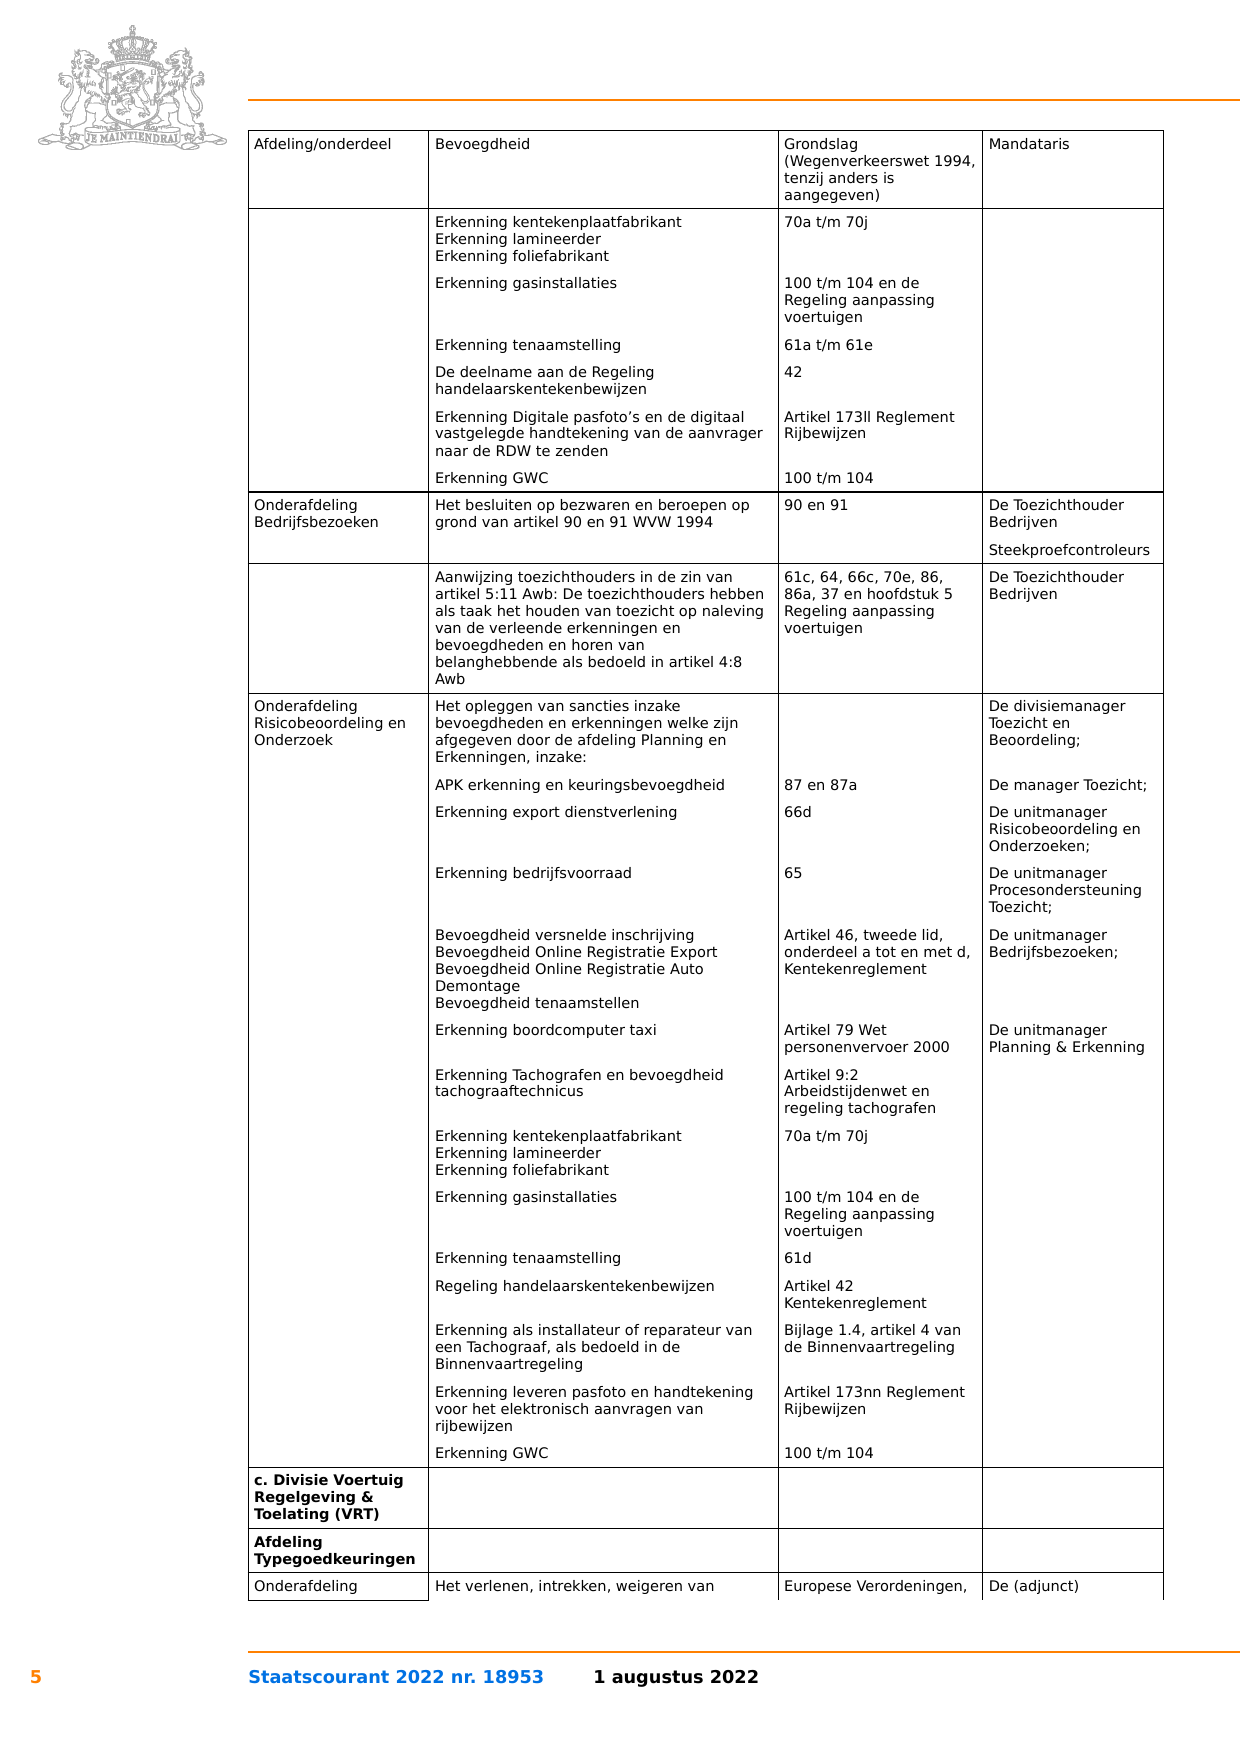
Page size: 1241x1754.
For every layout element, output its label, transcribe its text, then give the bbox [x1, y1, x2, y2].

table_cell De Toezichthouder Bedrijven [983, 493, 1163, 536]
table_cell 100 t/m 104 en de Regeling aanpassing voertuigen [779, 270, 982, 331]
table_cell 61d [779, 1245, 982, 1272]
table_cell [249, 564, 428, 692]
table_cell Erkenning kentekenplaatfabrikant Erkenning lamineerder Erkenning foliefabrikant [429, 1122, 778, 1183]
table_cell [249, 209, 428, 491]
table_cell c. Divisie Voertuig Regelgeving & Toelating (VRT) [249, 1468, 428, 1528]
table_cell 42 [779, 358, 982, 403]
table_cell Erkenning boordcomputer taxi [429, 1016, 778, 1061]
table_cell De divisiemanager Toezicht en Beoordeling; [983, 694, 1163, 771]
table_cell Aanwijzing toezichthouders in de zin van artikel 5:11 Awb: De toezichthouders hebben als taak het houden van toezicht op naleving van de verleende erkenningen en bevoegdheden en horen van belanghebbende als bedoeld in artikel 4:8 Awb [429, 564, 778, 692]
table_cell Onderafdeling Risicobeoordeling en Onderzoek [249, 694, 428, 1467]
table_cell De unitmanager Bedrijfsbezoeken; [983, 921, 1163, 1016]
table_cell 87 en 87a [779, 771, 982, 798]
table_cell 100 t/m 104 en de Regeling aanpassing voertuigen [779, 1183, 982, 1245]
table_cell Erkenning Tachografen en bevoegdheid tachograaftechnicus [429, 1061, 778, 1122]
table_cell Erkenning Digitale pasfoto’s en de digitaal vastgelegde handtekening van de aanvrager naar de RDW te zenden [429, 403, 778, 464]
table_cell Erkenning leveren pasfoto en handtekening voor het elektronisch aanvragen van rijbewijzen [429, 1378, 778, 1439]
table_header Grondslag (Wegenverkeerswet 1994, tenzij anders is aangegeven) [779, 131, 982, 208]
table_cell APK erkenning en keuringsbevoegdheid [429, 771, 778, 798]
table_cell Erkenning bedrijfsvoorraad [429, 860, 778, 921]
table_cell Erkenning tenaamstelling [429, 1245, 778, 1272]
table_cell 61a t/m 61e [779, 331, 982, 358]
table_cell Erkenning gasinstallaties [429, 270, 778, 331]
table_cell De Toezichthouder Bedrijven [983, 564, 1163, 692]
table_cell Onderafdeling Bedrijfsbezoeken [249, 493, 428, 563]
table_cell Afdeling Typegoedkeuringen [249, 1529, 428, 1572]
table_header Bevoegdheid [429, 131, 778, 208]
table_cell Het opleggen van sancties inzake bevoegdheden en erkenningen welke zijn afgegeven door de afdeling Planning en Erkenningen, inzake: [429, 694, 778, 771]
table_cell Bevoegdheid versnelde inschrijving Bevoegdheid Online Registratie Export Bevoegdheid Online Registratie Auto Demontage Bevoegdheid tenaamstellen [429, 921, 778, 1016]
table_cell De manager Toezicht; [983, 771, 1163, 798]
table_cell Het besluiten op bezwaren en beroepen op grond van artikel 90 en 91 WVW 1994 [429, 493, 778, 563]
table_cell Erkenning kentekenplaatfabrikant Erkenning lamineerder Erkenning foliefabrikant [429, 209, 778, 269]
table_cell [779, 1529, 982, 1572]
table_cell Erkenning GWC [429, 1439, 778, 1467]
table_cell Erkenning als installateur of reparateur van een Tachograaf, als bedoeld in de Binnenvaartregeling [429, 1316, 778, 1378]
table_cell Artikel 42 Kentekenreglement [779, 1272, 982, 1316]
table_cell Onderafdeling [249, 1573, 428, 1600]
table_cell Artikel 173ll Reglement Rijbewijzen [779, 403, 982, 464]
table_cell [983, 209, 1163, 491]
table_cell 66d [779, 798, 982, 859]
table_cell Bijlage 1.4, artikel 4 van de Binnenvaartregeling [779, 1316, 982, 1378]
table_cell Erkenning GWC [429, 464, 778, 491]
picture [38, 25, 227, 150]
table_cell De unitmanager Risicobeoordeling en Onderzoeken; [983, 798, 1163, 859]
table_cell De (adjunct) [983, 1573, 1163, 1600]
table_cell Artikel 79 Wet personenvervoer 2000 [779, 1016, 982, 1061]
table_header Mandataris [983, 131, 1163, 208]
table_cell [779, 694, 982, 771]
table_cell Het verlenen, intrekken, weigeren van [429, 1573, 778, 1600]
table_cell Regeling handelaarskentekenbewijzen [429, 1272, 778, 1316]
table_cell [983, 1529, 1163, 1572]
table_cell De unitmanager Procesondersteuning Toezicht; [983, 860, 1163, 921]
table_cell 70a t/m 70j [779, 1122, 982, 1183]
table_cell Erkenning tenaamstelling [429, 331, 778, 358]
table_cell [429, 1468, 778, 1528]
table_cell Artikel 46, tweede lid, onderdeel a tot en met d, Kentekenreglement [779, 921, 982, 1016]
table_cell Erkenning gasinstallaties [429, 1183, 778, 1245]
table_cell 65 [779, 860, 982, 921]
table_cell De deelname aan de Regeling handelaarskentekenbewijzen [429, 358, 778, 403]
table_cell Erkenning export dienstverlening [429, 798, 778, 859]
table_cell 61c, 64, 66c, 70e, 86, 86a, 37 en hoofdstuk 5 Regeling aanpassing voertuigen [779, 564, 982, 692]
table_cell 90 en 91 [779, 493, 982, 563]
table_cell Europese Verordeningen, [779, 1573, 982, 1600]
table_cell 100 t/m 104 [779, 1439, 982, 1467]
table_cell [779, 1468, 982, 1528]
table_cell [983, 1468, 1163, 1528]
table_cell [429, 1529, 778, 1572]
table_cell Steekproefcontroleurs [983, 536, 1163, 563]
table_cell 100 t/m 104 [779, 464, 982, 491]
table_cell De unitmanager Planning & Erkenning [983, 1016, 1163, 1467]
table_cell Artikel 9:2 Arbeidstijdenwet en regeling tachografen [779, 1061, 982, 1122]
table_cell 70a t/m 70j [779, 209, 982, 269]
table_header Afdeling/onderdeel [249, 131, 428, 208]
table_cell Artikel 173nn Reglement Rijbewijzen [779, 1378, 982, 1439]
